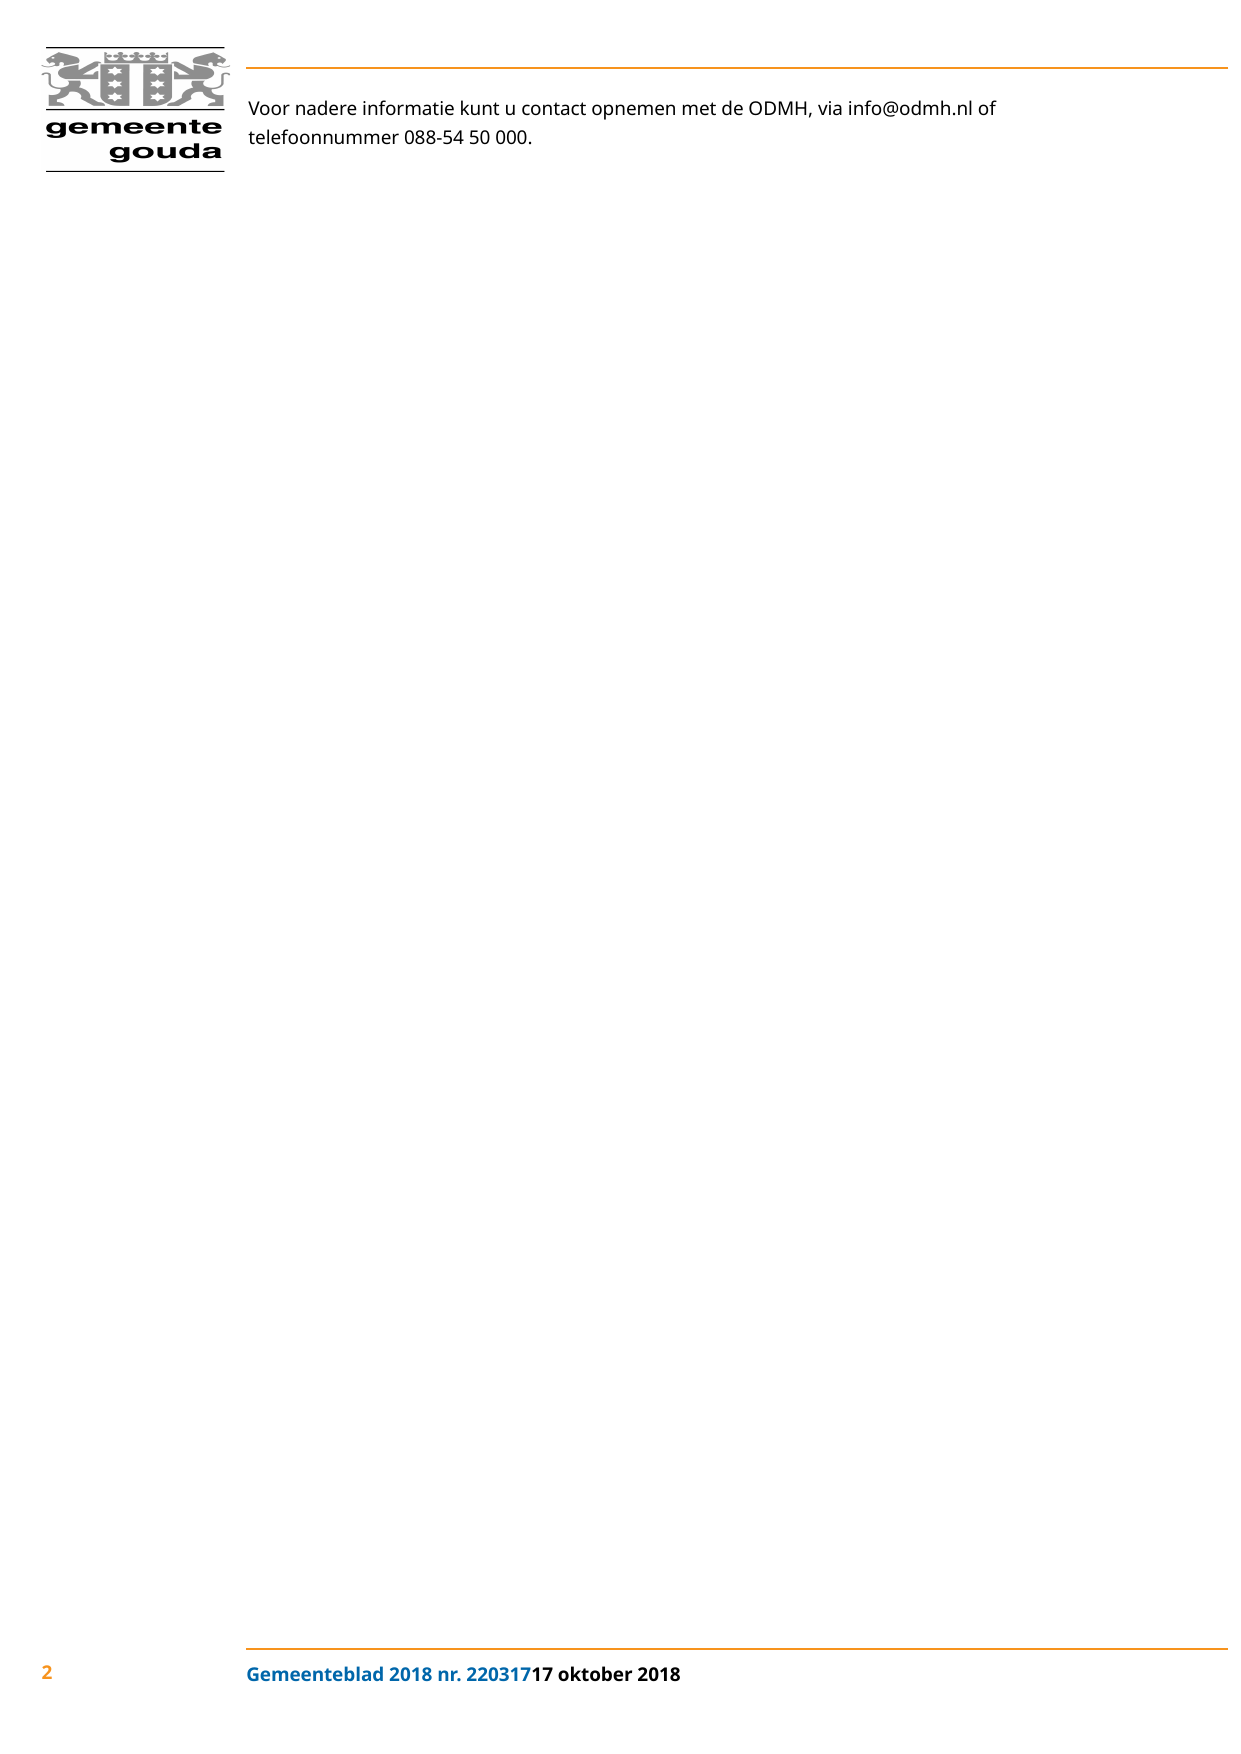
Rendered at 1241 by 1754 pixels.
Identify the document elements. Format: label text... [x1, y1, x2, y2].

picture [41, 47, 231, 172]
text Voor nadere informatie kunt u contact opnemen met de ODMH, via info@odmh.nl of telefoonnummer 088-54 50 000. [248, 95, 1152, 150]
